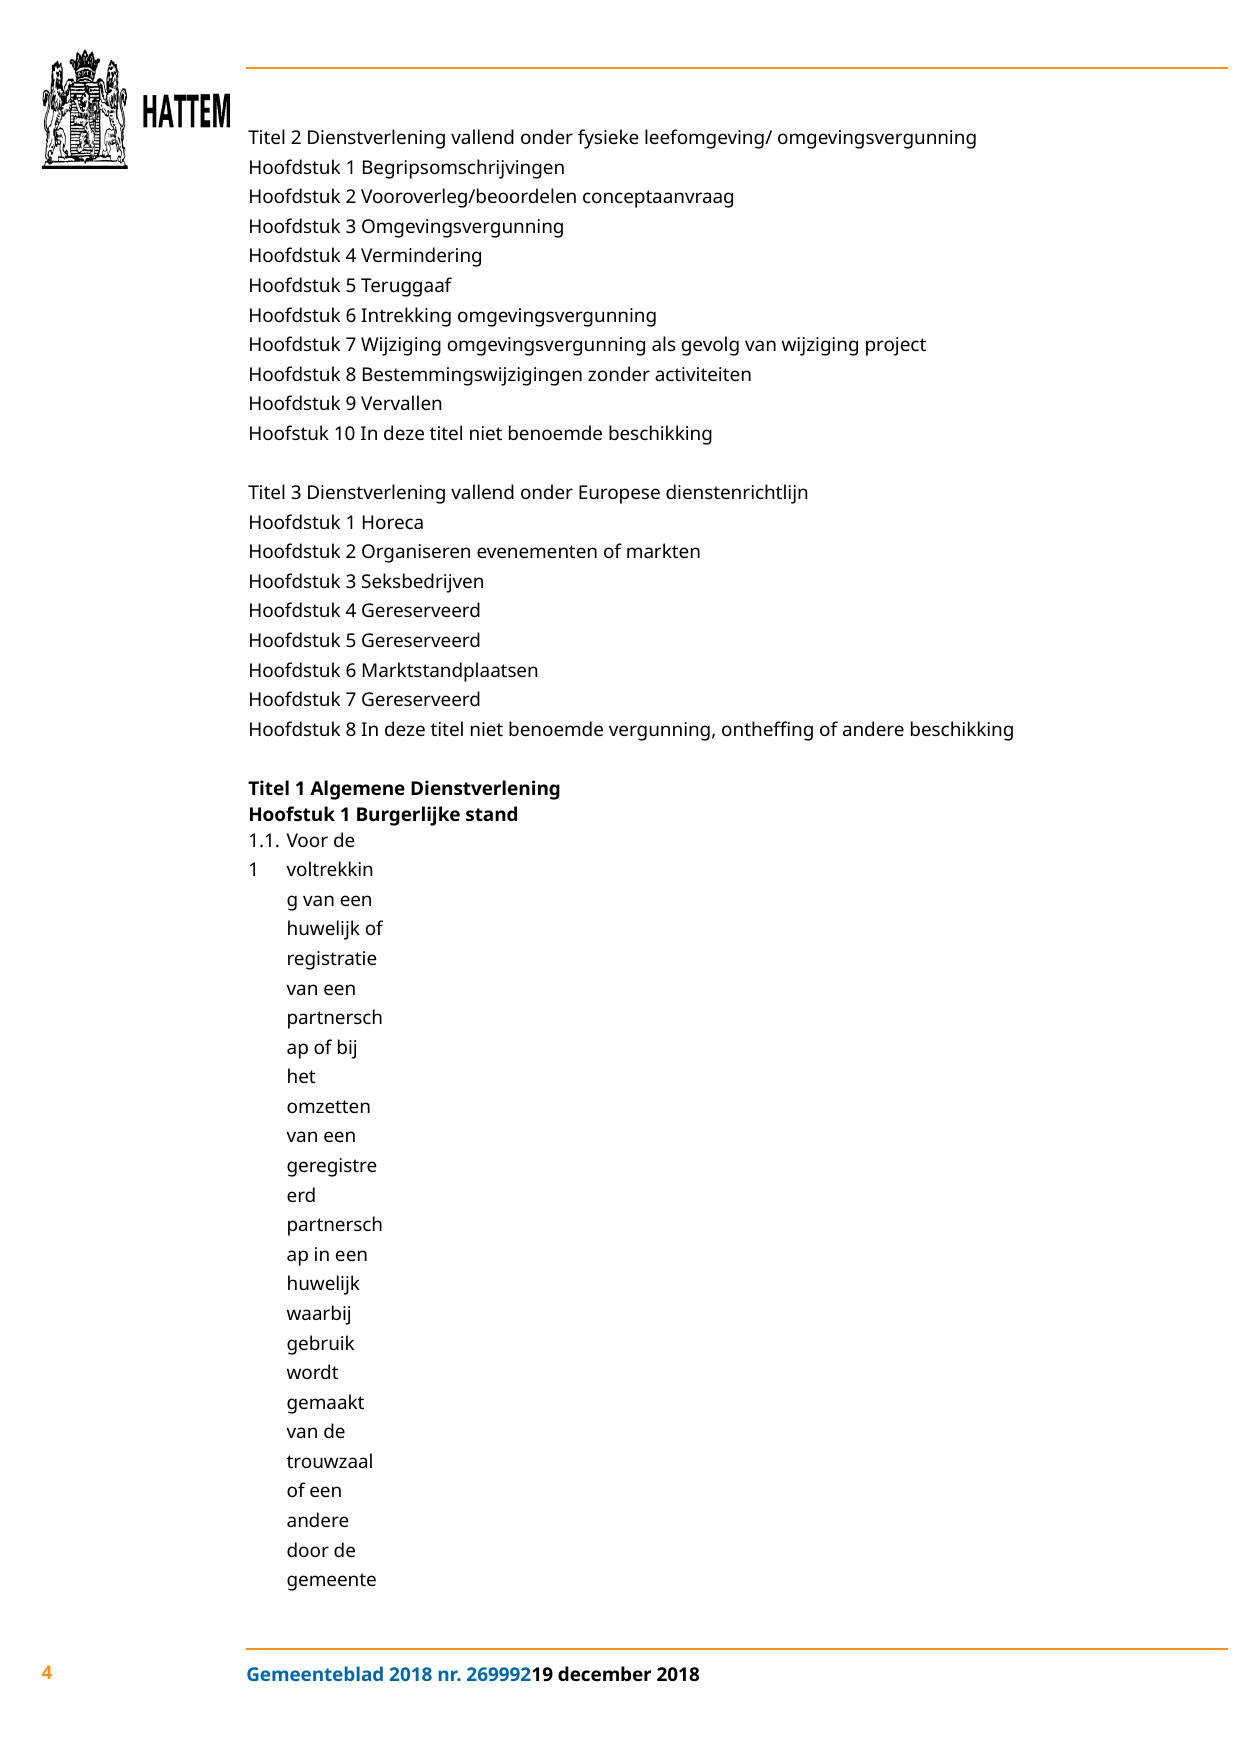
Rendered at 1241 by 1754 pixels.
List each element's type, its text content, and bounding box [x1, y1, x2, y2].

text Hoofdstuk 8 In deze titel niet benoemde vergunning, ontheffing of andere beschikking [248, 716, 1152, 742]
text Hoofdstuk 2 Organiseren evenementen of markten [248, 538, 1152, 564]
table_cell Voor de voltrekking van een huwelijk of registratie van een partnerschap of bij het omzetten van een geregistreerd partnerschap in een huwelijk waarbij gebruik wordt gemaakt van de trouwzaal of een andere door de gemeente [286, 827, 383, 1592]
text Hoofdstuk 3 Seksbedrijven [248, 568, 1152, 594]
text Titel 2 Dienstverlening vallend onder fysieke leefomgeving/ omgevingsvergunning [248, 124, 1152, 150]
text Hoofdstuk 7 Gereserveerd [248, 686, 1152, 712]
text Hoofstuk 10 In deze titel niet benoemde beschikking [248, 420, 1152, 446]
text Titel 3 Dienstverlening vallend onder Europese dienstenrichtlijn [248, 479, 1152, 505]
table_cell 1.1.1 [248, 827, 286, 1592]
text Hoofdstuk 3 Omgevingsvergunning [248, 213, 1152, 239]
text Hoofdstuk 2 Vooroverleg/beoordelen conceptaanvraag [248, 183, 1152, 209]
text Hoofdstuk 8 Bestemmingswijzigingen zonder activiteiten [248, 361, 1152, 387]
text Hoofdstuk 5 Gereserveerd [248, 627, 1152, 653]
picture [41, 47, 231, 172]
text Hoofdstuk 4 Gereserveerd [248, 598, 1152, 623]
text Hoofdstuk 9 Vervallen [248, 391, 1152, 416]
table_header Titel 1 Algemene Dienstverlening [248, 775, 1152, 801]
text Hoofdstuk 6 Marktstandplaatsen [248, 657, 1152, 683]
text Hoofdstuk 6 Intrekking omgevingsvergunning [248, 302, 1152, 328]
table_cell [383, 827, 691, 1592]
text Hoofdstuk 5 Teruggaaf [248, 272, 1152, 298]
table_cell [691, 827, 1152, 1592]
text Hoofdstuk 1 Horeca [248, 509, 1152, 535]
table_cell Hoofstuk 1 Burgerlijke stand [248, 801, 1152, 827]
text Hoofdstuk 7 Wijziging omgevingsvergunning als gevolg van wijziging project [248, 331, 1152, 357]
text Hoofdstuk 1 Begripsomschrijvingen [248, 154, 1152, 180]
text Hoofdstuk 4 Vermindering [248, 243, 1152, 268]
